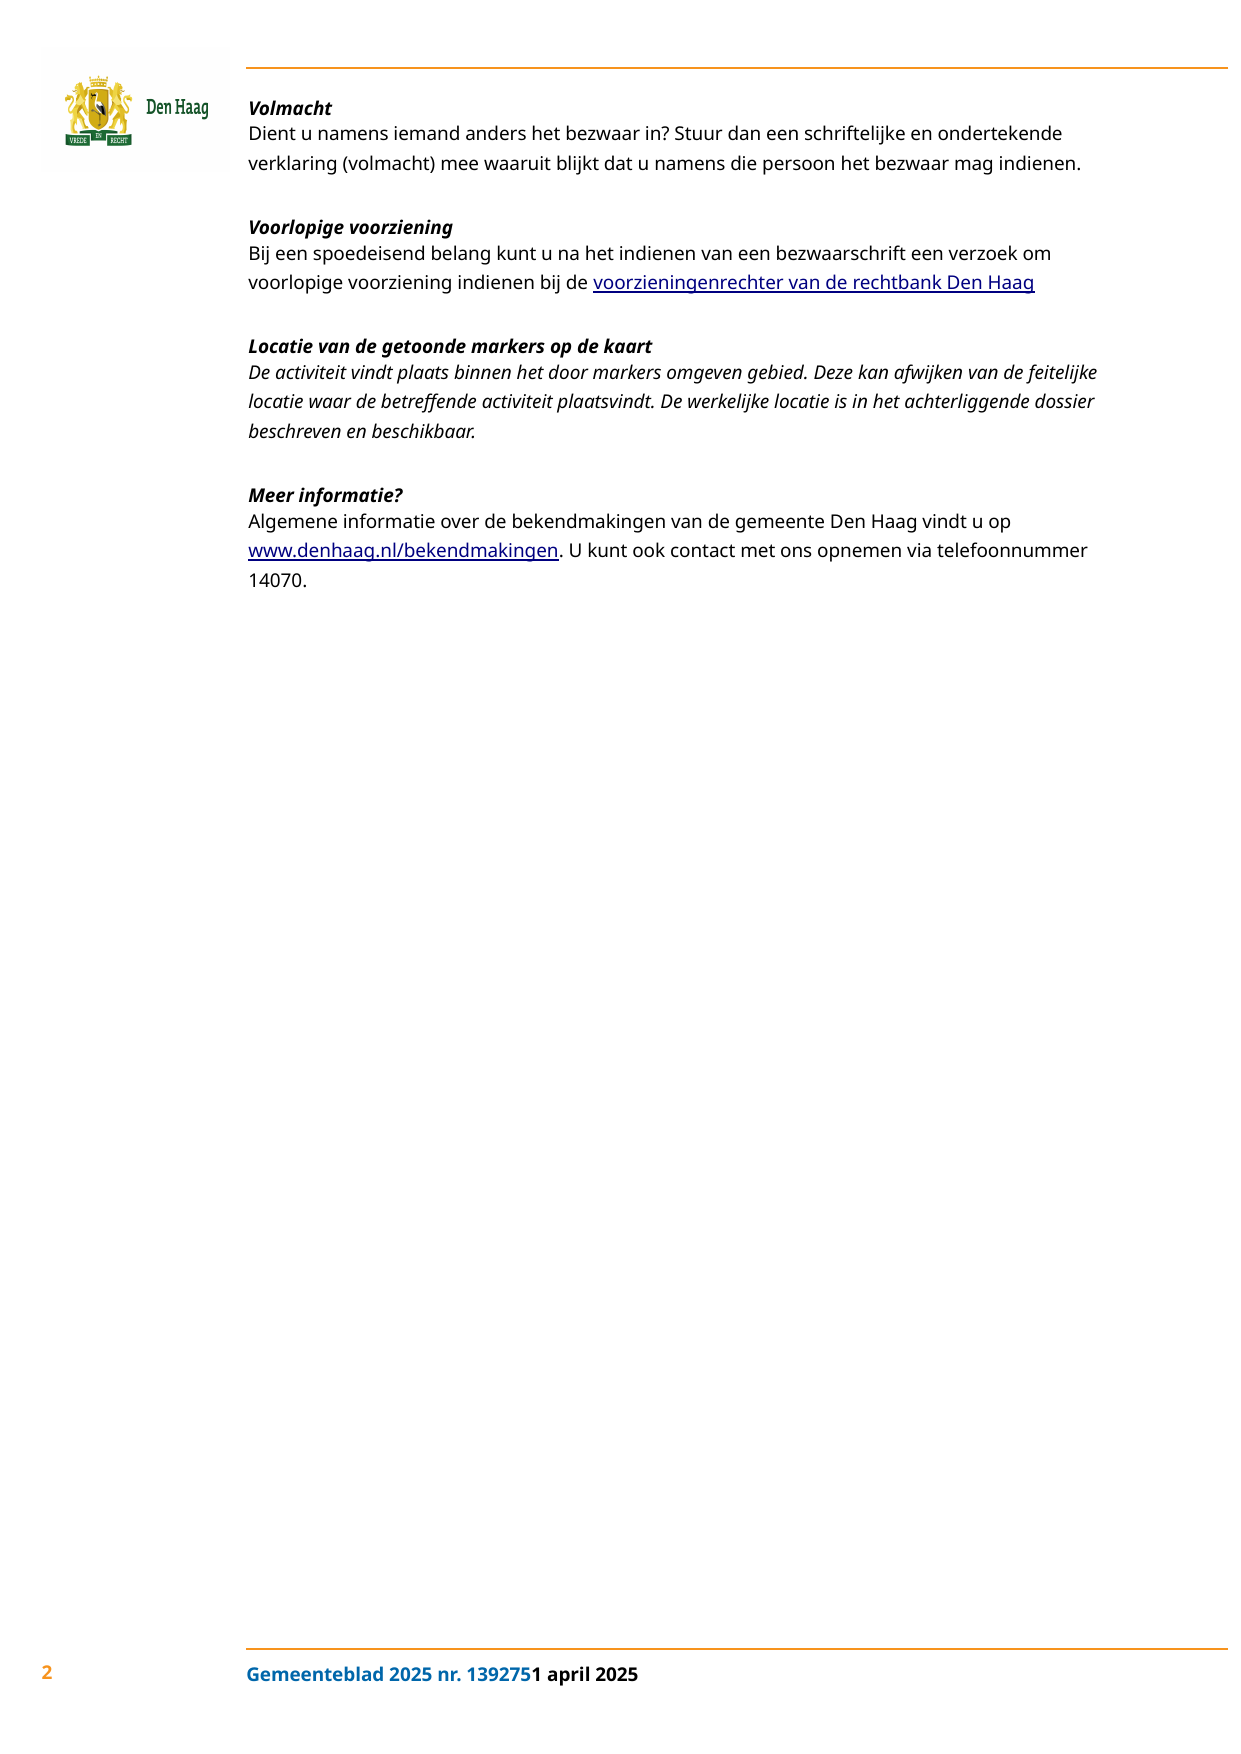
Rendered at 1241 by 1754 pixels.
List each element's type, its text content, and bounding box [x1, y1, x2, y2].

text Dient u namens iemand anders het bezwaar in? Stuur dan een schriftelijke en ondertekende verklaring (volmacht) mee waaruit blijkt dat u namens die persoon het bezwaar mag indienen. [248, 121, 1152, 176]
picture [41, 47, 231, 172]
text De activiteit vindt plaats binnen het door markers omgeven gebied. Deze kan afwijken van de feitelijke locatie waar de betreffende activiteit plaatsvindt. De werkelijke locatie is in het achterliggende dossier beschreven en beschikbaar. [248, 359, 1152, 444]
text Bij een spoedeisend belang kunt u na het indienen van een bezwaarschrift een verzoek om voorlopige voorziening indienen bij de voorzieningenrechter van de rechtbank Den Haag [248, 240, 1152, 295]
text Algemene informatie over de bekendmakingen van de gemeente Den Haag vindt u op www.denhaag.nl/bekendmakingen. U kunt ook contact met ons opnemen via telefoonnummer 14070. [248, 508, 1152, 593]
text Voorlopige voorziening [248, 214, 1152, 240]
text Meer informatie? [248, 482, 1152, 508]
text Volmacht [248, 95, 1152, 121]
text Locatie van de getoonde markers op de kaart [248, 333, 1152, 359]
